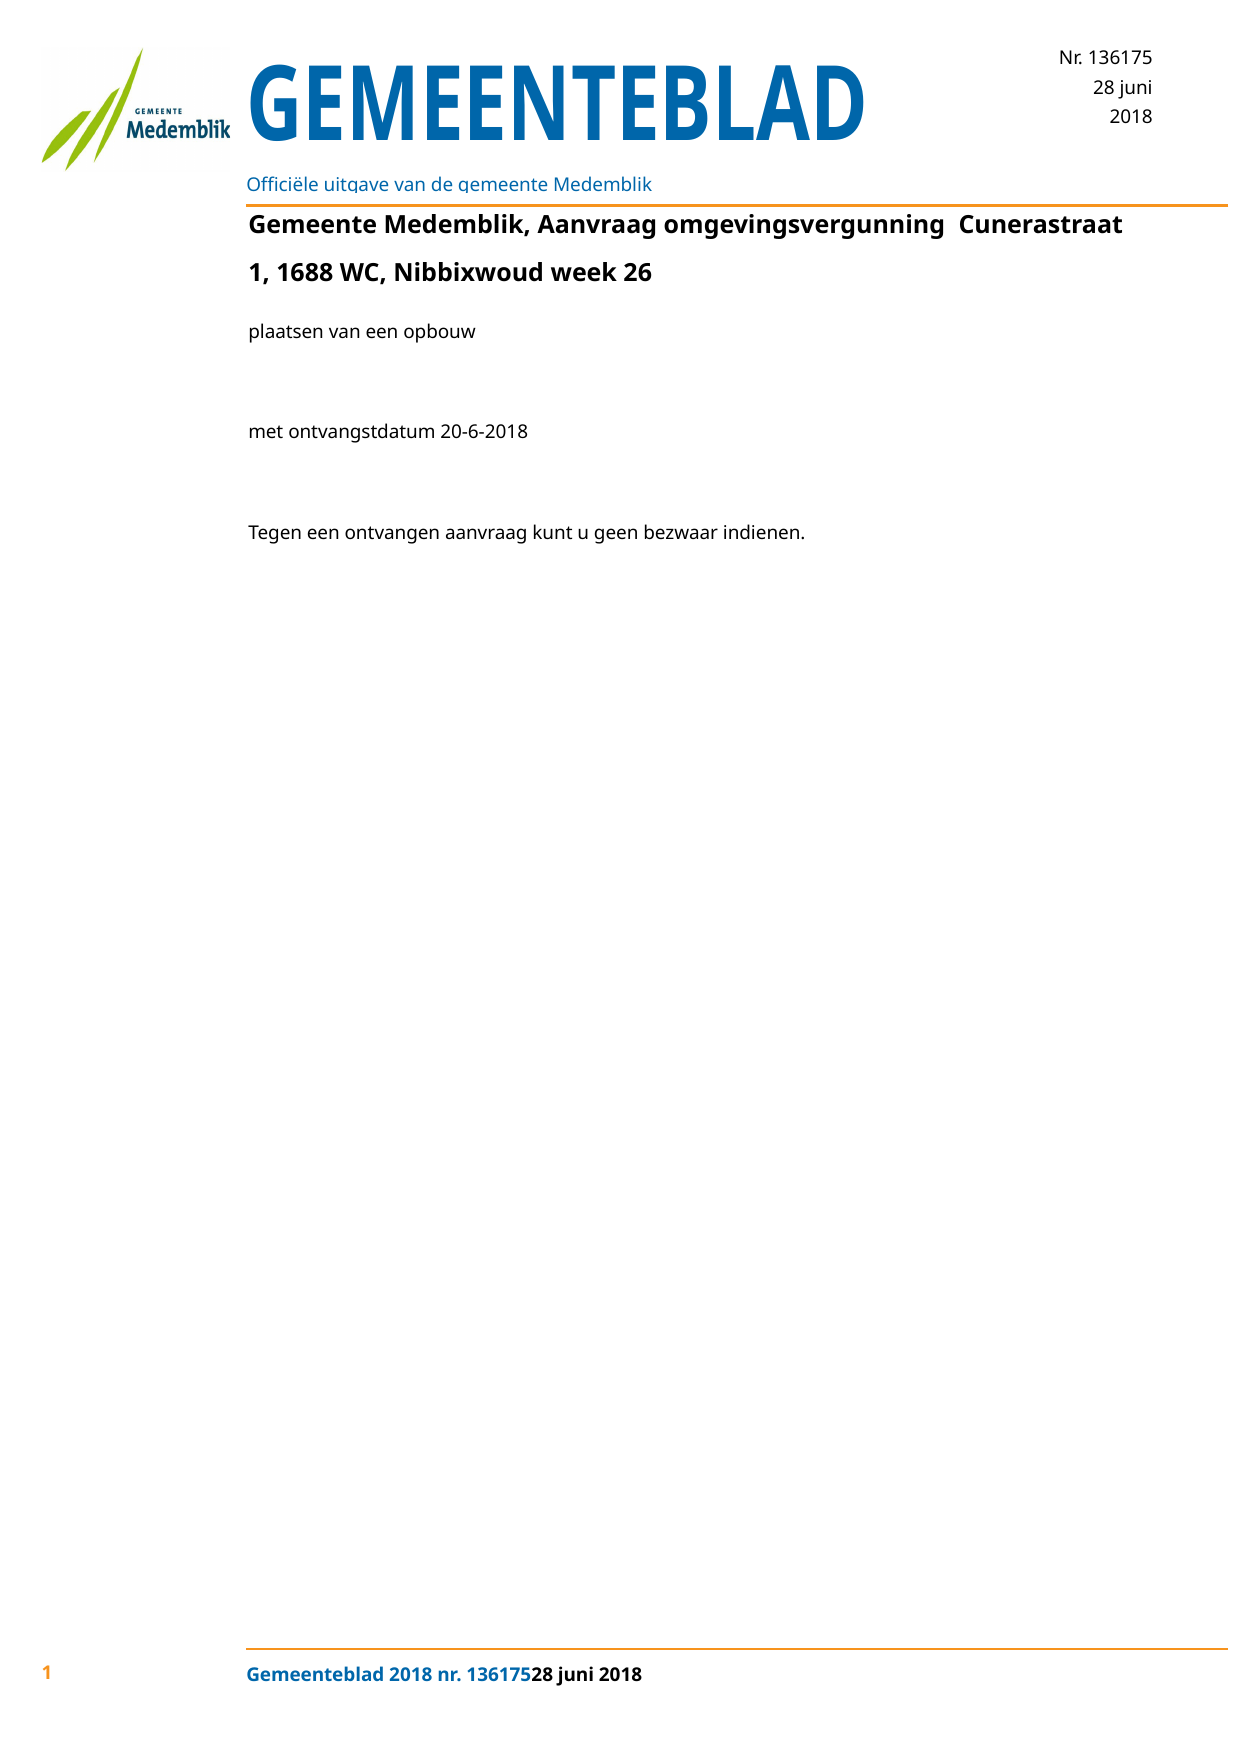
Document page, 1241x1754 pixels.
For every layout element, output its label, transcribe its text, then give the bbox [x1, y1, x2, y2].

text plaatsen van een opbouw [248, 318, 1152, 344]
text Tegen een ontvangen aanvraag kunt u geen bezwaar indienen. [248, 519, 1152, 545]
text Gemeente Medemblik, Aanvraag omgevingsvergunning Cunerastraat 1, 1688 WC, Nibbixwoud week 26 [248, 207, 1152, 288]
picture [41, 47, 231, 172]
text met ontvangstdatum 20-6-2018 [248, 419, 1152, 444]
